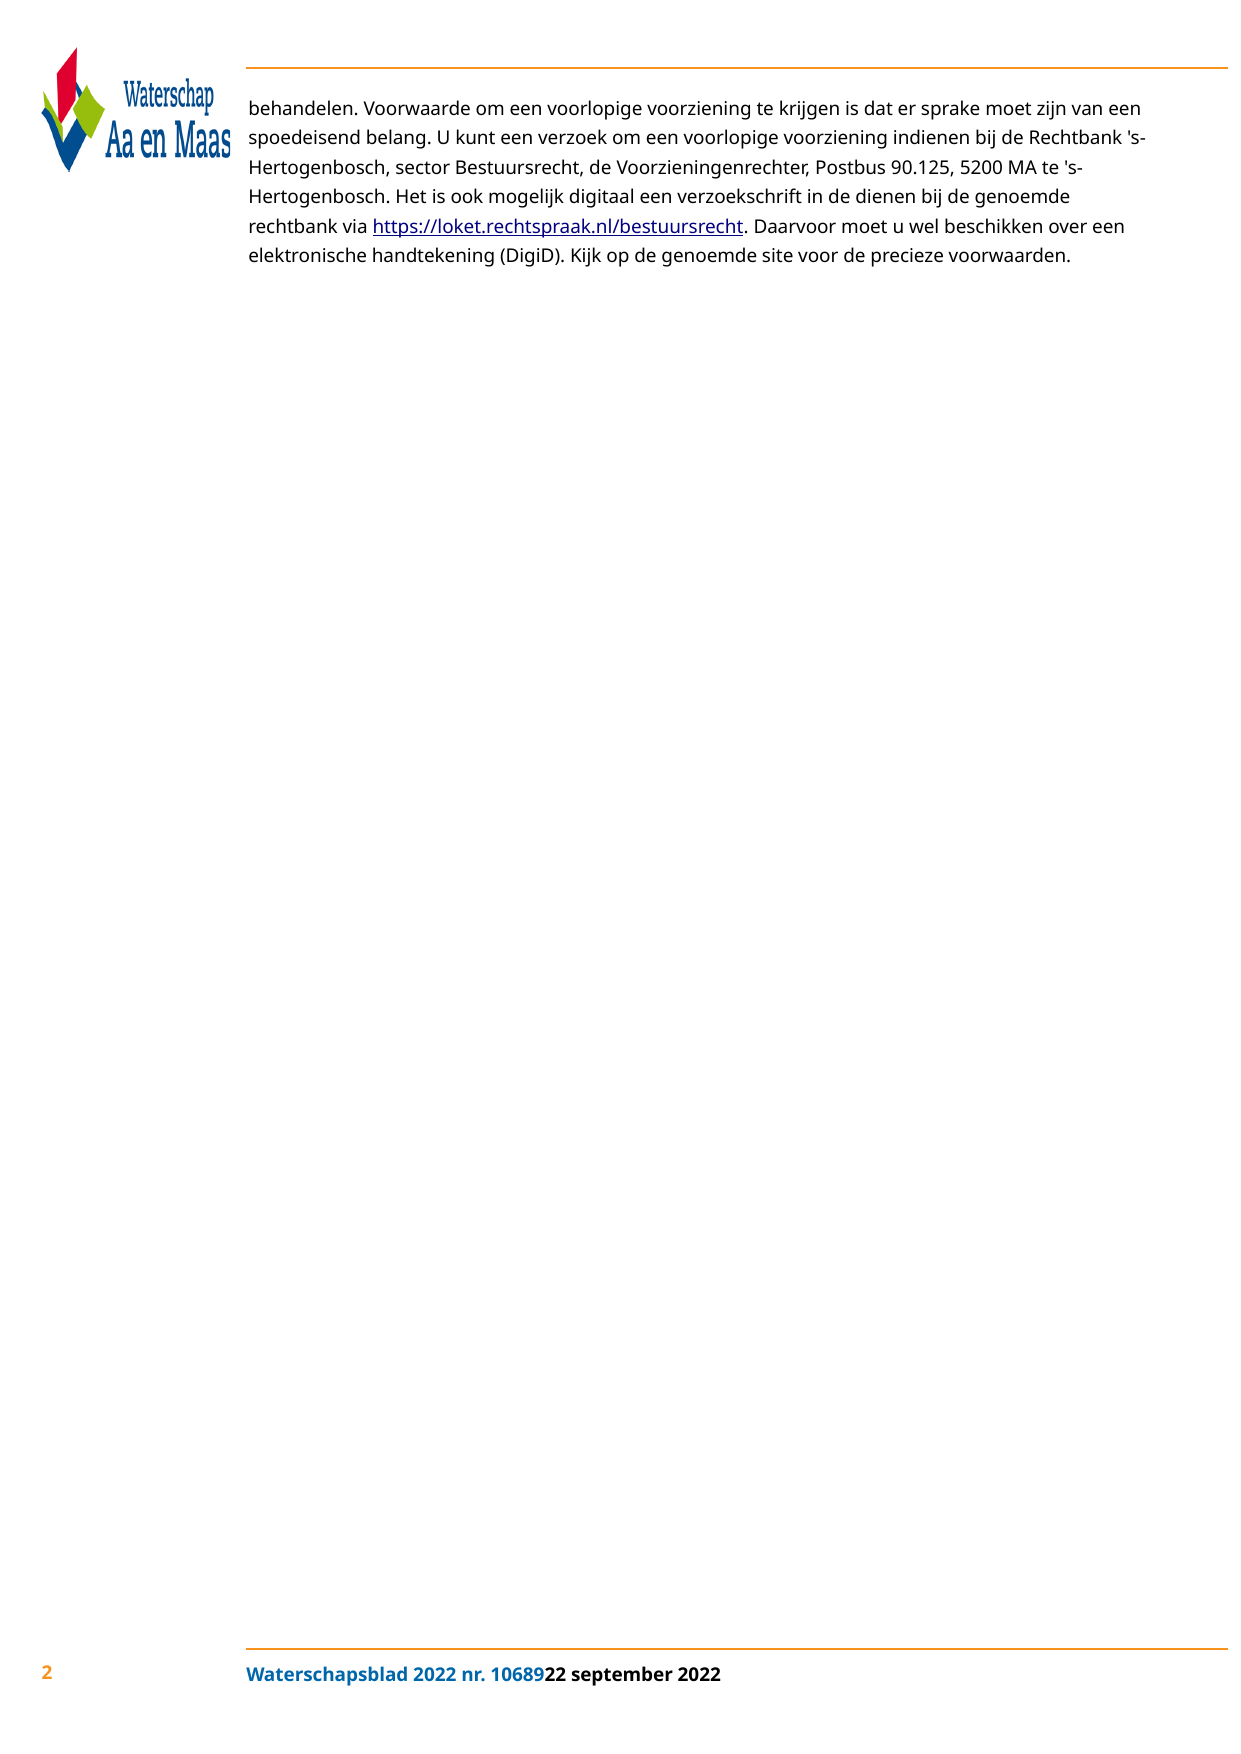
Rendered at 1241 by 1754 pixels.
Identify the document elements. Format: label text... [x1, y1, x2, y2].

picture [41, 47, 231, 172]
text behandelen. Voorwaarde om een voorlopige voorziening te krijgen is dat er sprake moet zijn van een spoedeisend belang. U kunt een verzoek om een voorlopige voorziening indienen bij de Rechtbank 's-Hertogenbosch, sector Bestuursrecht, de Voorzieningenrechter, Postbus 90.125, 5200 MA te 's-Hertogenbosch. Het is ook mogelijk digitaal een verzoekschrift in de dienen bij de genoemde rechtbank via https://loket.rechtspraak.nl/bestuursrecht. Daarvoor moet u wel beschikken over een elektronische handtekening (DigiD). Kijk op de genoemde site voor de precieze voorwaarden. [248, 95, 1152, 268]
